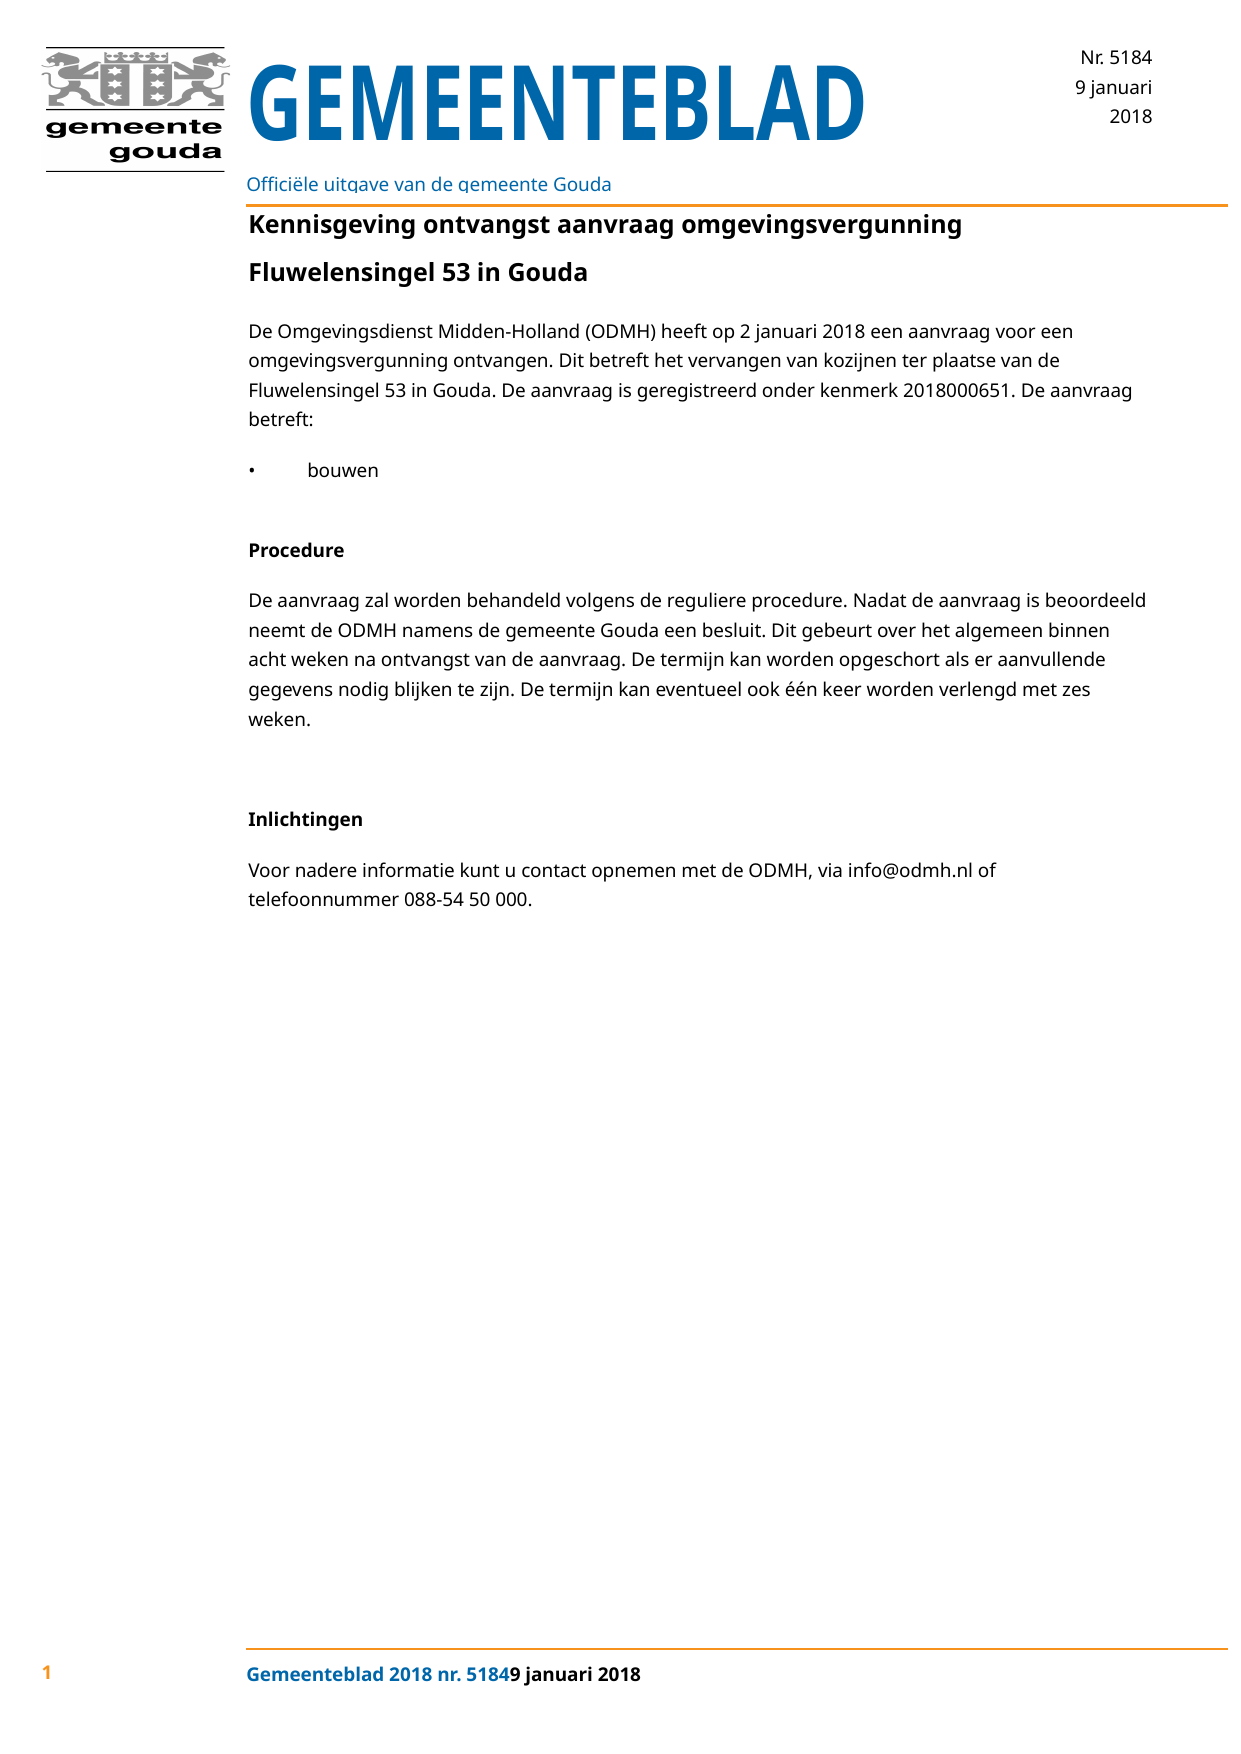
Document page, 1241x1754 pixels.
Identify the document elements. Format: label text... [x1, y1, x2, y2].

text Inlichtingen [248, 807, 1152, 832]
text Kennisgeving ontvangst aanvraag omgevingsvergunning Fluwelensingel 53 in Gouda [248, 207, 1152, 288]
text De aanvraag zal worden behandeld volgens de reguliere procedure. Nadat de aanvraag is beoordeeld neemt de ODMH namens de gemeente Gouda een besluit. Dit gebeurt over het algemeen binnen acht weken na ontvangst van de aanvraag. De termijn kan worden opgeschort als er aanvullende gegevens nodig blijken te zijn. De termijn kan eventueel ook één keer worden verlengd met zes weken. [248, 587, 1152, 732]
text Voor nadere informatie kunt u contact opnemen met de ODMH, via info@odmh.nl of telefoonnummer 088-54 50 000. [248, 857, 1152, 912]
text Procedure [248, 537, 1152, 563]
picture [41, 47, 231, 172]
list bouwen [248, 457, 1152, 483]
text De Omgevingsdienst Midden-Holland (ODMH) heeft op 2 januari 2018 een aanvraag voor een omgevingsvergunning ontvangen. Dit betreft het vervangen van kozijnen ter plaatse van de Fluwelensingel 53 in Gouda. De aanvraag is geregistreerd onder kenmerk 2018000651. De aanvraag betreft: [248, 318, 1152, 432]
